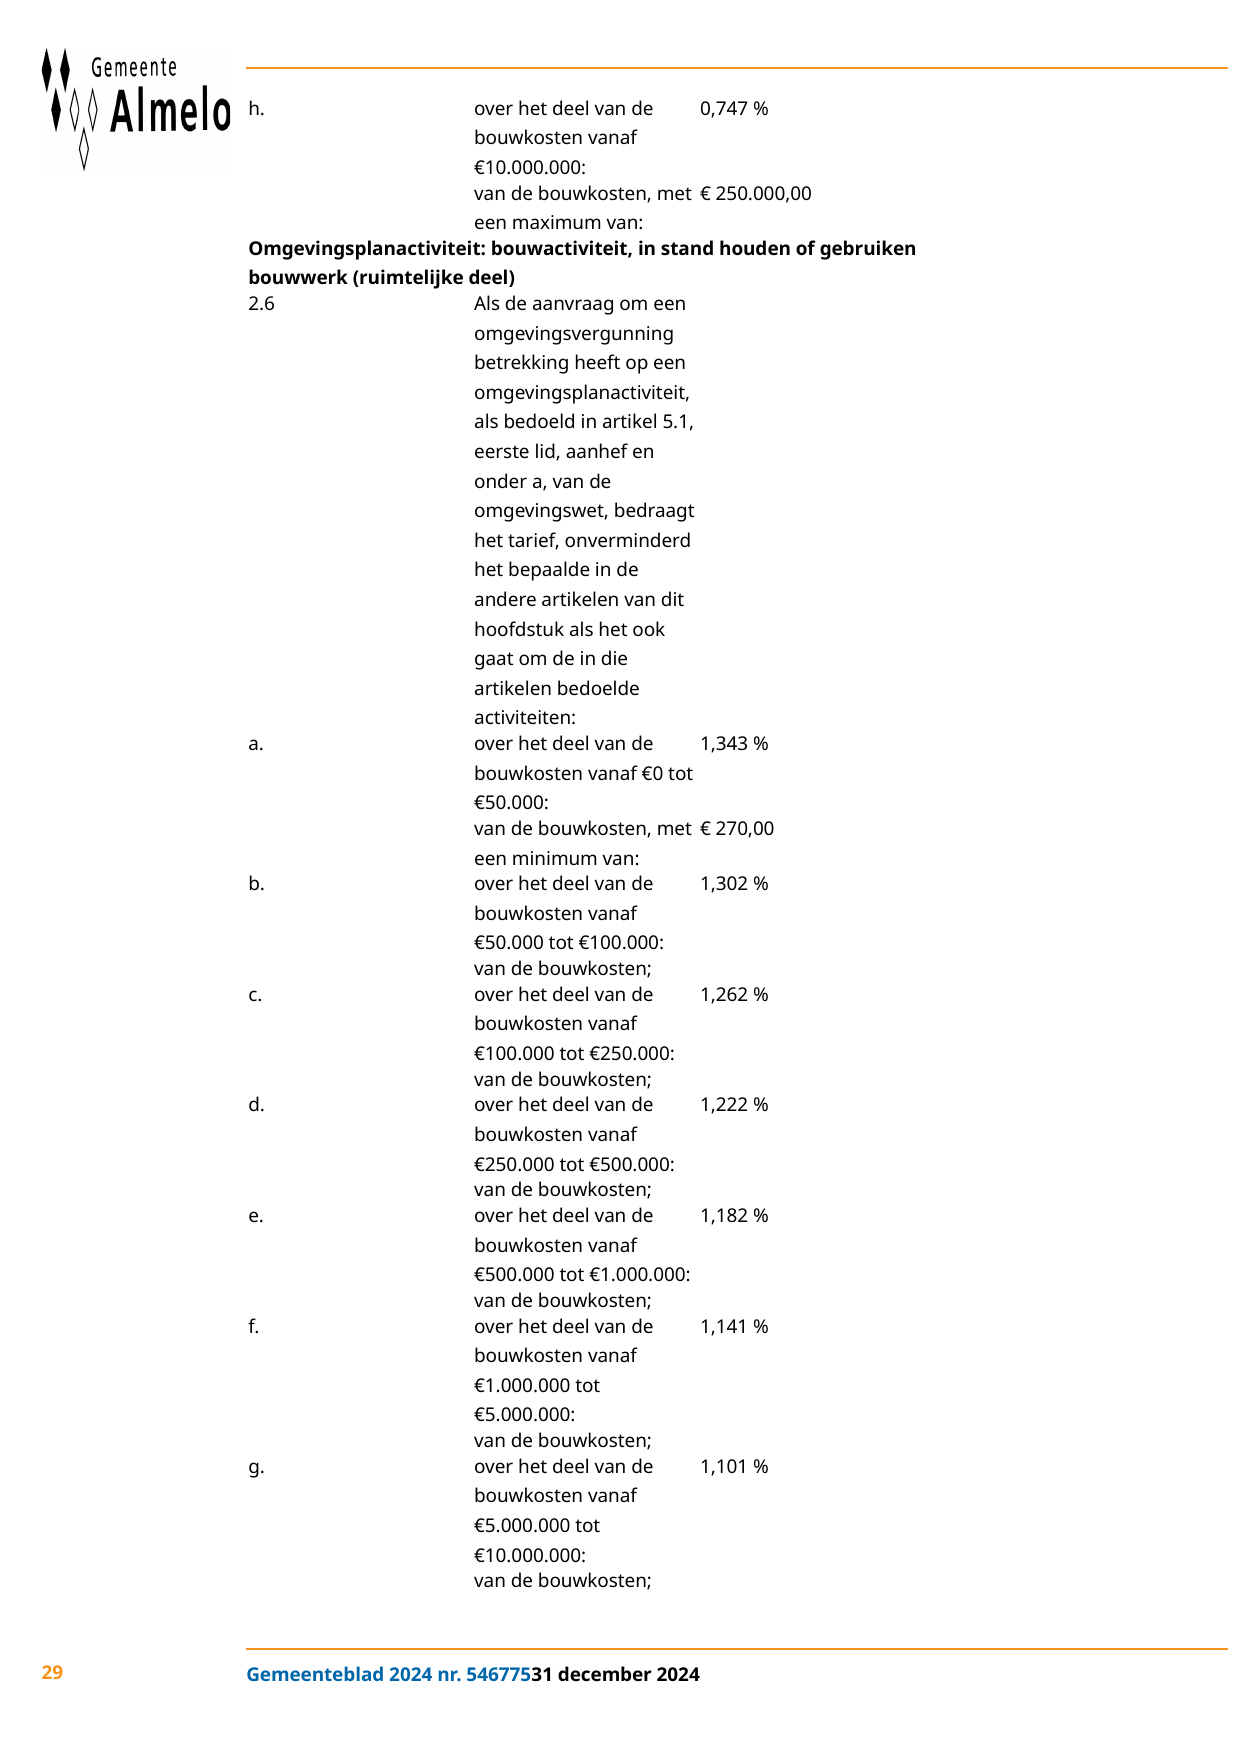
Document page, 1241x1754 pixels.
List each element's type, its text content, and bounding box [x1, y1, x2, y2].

table_cell van de bouwkosten; [474, 1428, 700, 1453]
table_cell [926, 870, 1152, 955]
table_cell € 250.000,00 [700, 180, 926, 235]
table_cell 1,141 % [700, 1313, 926, 1427]
table_cell € 270,00 [700, 815, 926, 870]
table_cell [926, 1177, 1152, 1202]
table_cell van de bouwkosten, met een minimum van: [474, 815, 700, 870]
table_cell [700, 955, 926, 981]
table_cell 1,182 % [700, 1202, 926, 1287]
table_cell 1,262 % [700, 981, 926, 1066]
table_cell over het deel van de bouwkosten vanaf €10.000.000: [474, 95, 700, 180]
table_cell van de bouwkosten; [474, 1177, 700, 1202]
table_cell over het deel van de bouwkosten vanaf €50.000 tot €100.000: [474, 870, 700, 955]
table_cell e. [248, 1202, 474, 1287]
table_cell 1,343 % [700, 730, 926, 815]
table_cell [926, 290, 1152, 730]
table_cell [248, 1066, 474, 1092]
table_cell 1,302 % [700, 870, 926, 955]
table_cell g. [248, 1453, 474, 1568]
table_cell [926, 1313, 1152, 1427]
table_cell [248, 955, 474, 981]
table_cell [248, 1177, 474, 1202]
table_cell over het deel van de bouwkosten vanaf €0 tot €50.000: [474, 730, 700, 815]
table_cell f. [248, 1313, 474, 1427]
table_cell [248, 1568, 474, 1593]
table_cell van de bouwkosten, met een maximum van: [474, 180, 700, 235]
table_cell over het deel van de bouwkosten vanaf €250.000 tot €500.000: [474, 1092, 700, 1177]
table_cell over het deel van de bouwkosten vanaf €100.000 tot €250.000: [474, 981, 700, 1066]
table_cell [926, 235, 1152, 290]
table_cell 2.6 [248, 290, 474, 730]
table_cell [700, 1177, 926, 1202]
table_cell 1,101 % [700, 1453, 926, 1568]
table_cell [926, 815, 1152, 870]
table_cell [926, 1287, 1152, 1313]
table_cell Als de aanvraag om een omgevingsvergunning betrekking heeft op een omgevingsplanactiviteit, als bedoeld in artikel 5.1, eerste lid, aanhef en onder a, van de omgevingswet, bedraagt het tarief, onverminderd het bepaalde in de andere artikelen van dit hoofdstuk als het ook gaat om de in die artikelen bedoelde activiteiten: [474, 290, 700, 730]
table_cell [248, 1428, 474, 1453]
table_cell a. [248, 730, 474, 815]
table_cell over het deel van de bouwkosten vanaf €1.000.000 tot €5.000.000: [474, 1313, 700, 1427]
table_cell [700, 1287, 926, 1313]
table_cell d. [248, 1092, 474, 1177]
table_cell [926, 730, 1152, 815]
table_cell over het deel van de bouwkosten vanaf €500.000 tot €1.000.000: [474, 1202, 700, 1287]
table_cell [700, 1428, 926, 1453]
table_cell [926, 1066, 1152, 1092]
table_cell over het deel van de bouwkosten vanaf €5.000.000 tot €10.000.000: [474, 1453, 700, 1568]
table_cell [700, 1568, 926, 1593]
table_cell [926, 1202, 1152, 1287]
table_cell [248, 180, 474, 235]
table_cell van de bouwkosten; [474, 1066, 700, 1092]
table_cell [926, 180, 1152, 235]
table_cell [926, 1453, 1152, 1568]
table_cell h. [248, 95, 474, 180]
table_cell c. [248, 981, 474, 1066]
table_cell [248, 1287, 474, 1313]
table_cell [926, 1428, 1152, 1453]
table_cell van de bouwkosten; [474, 1287, 700, 1313]
table_cell 0,747 % [700, 95, 926, 180]
table_cell van de bouwkosten; [474, 1568, 700, 1593]
table_cell b. [248, 870, 474, 955]
table_cell van de bouwkosten; [474, 955, 700, 981]
table_cell [926, 981, 1152, 1066]
table_cell [926, 1092, 1152, 1177]
table_cell [700, 1066, 926, 1092]
table_cell [926, 1568, 1152, 1593]
picture [41, 47, 231, 172]
table_cell Omgevingsplanactiviteit: bouwactiviteit, in stand houden of gebruiken bouwwerk (ruimtelijke deel) [248, 235, 926, 290]
table_cell [926, 955, 1152, 981]
table_cell [248, 815, 474, 870]
table_cell [926, 95, 1152, 180]
table_cell [700, 290, 926, 730]
table_cell 1,222 % [700, 1092, 926, 1177]
